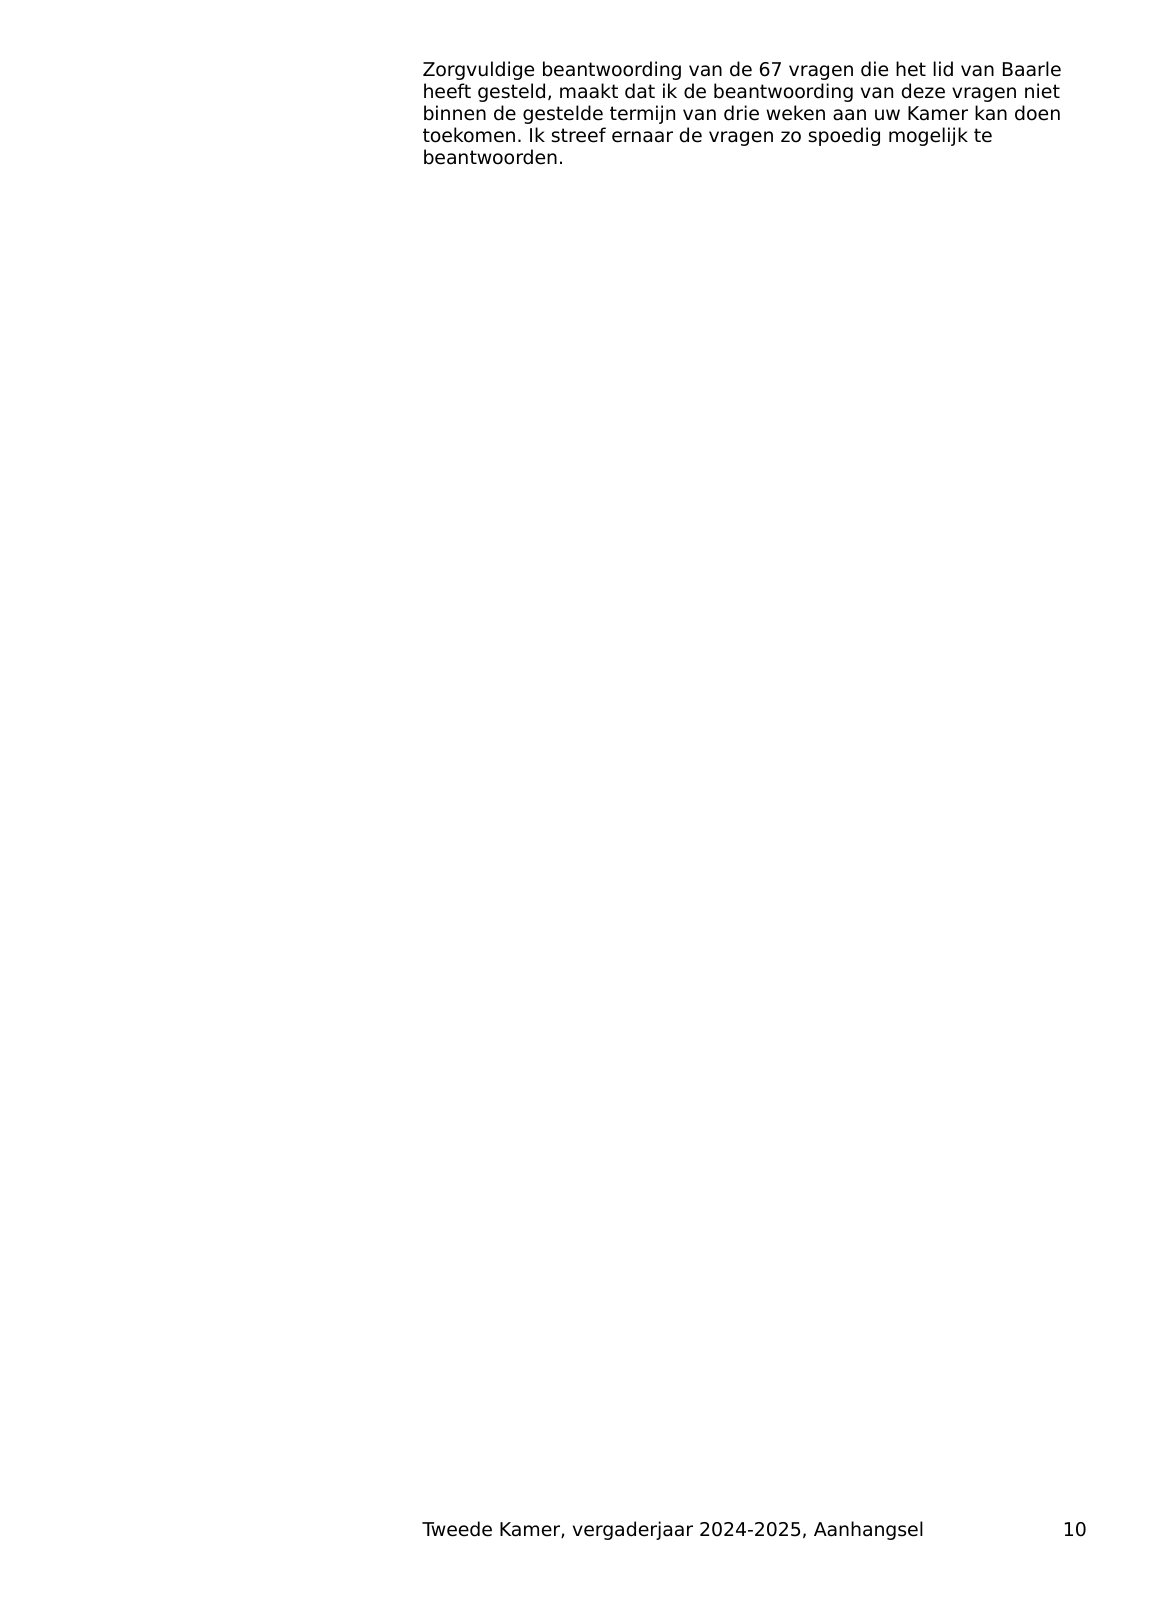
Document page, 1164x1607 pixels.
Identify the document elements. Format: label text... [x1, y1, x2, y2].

text Zorgvuldige beantwoording van de 67 vragen die het lid van Baarle heeft gesteld, maakt dat ik de beantwoording van deze vragen niet binnen de gestelde termijn van drie weken aan uw Kamer kan doen toekomen. Ik streef ernaar de vragen zo spoedig mogelijk te beantwoorden. [422, 59, 1087, 169]
